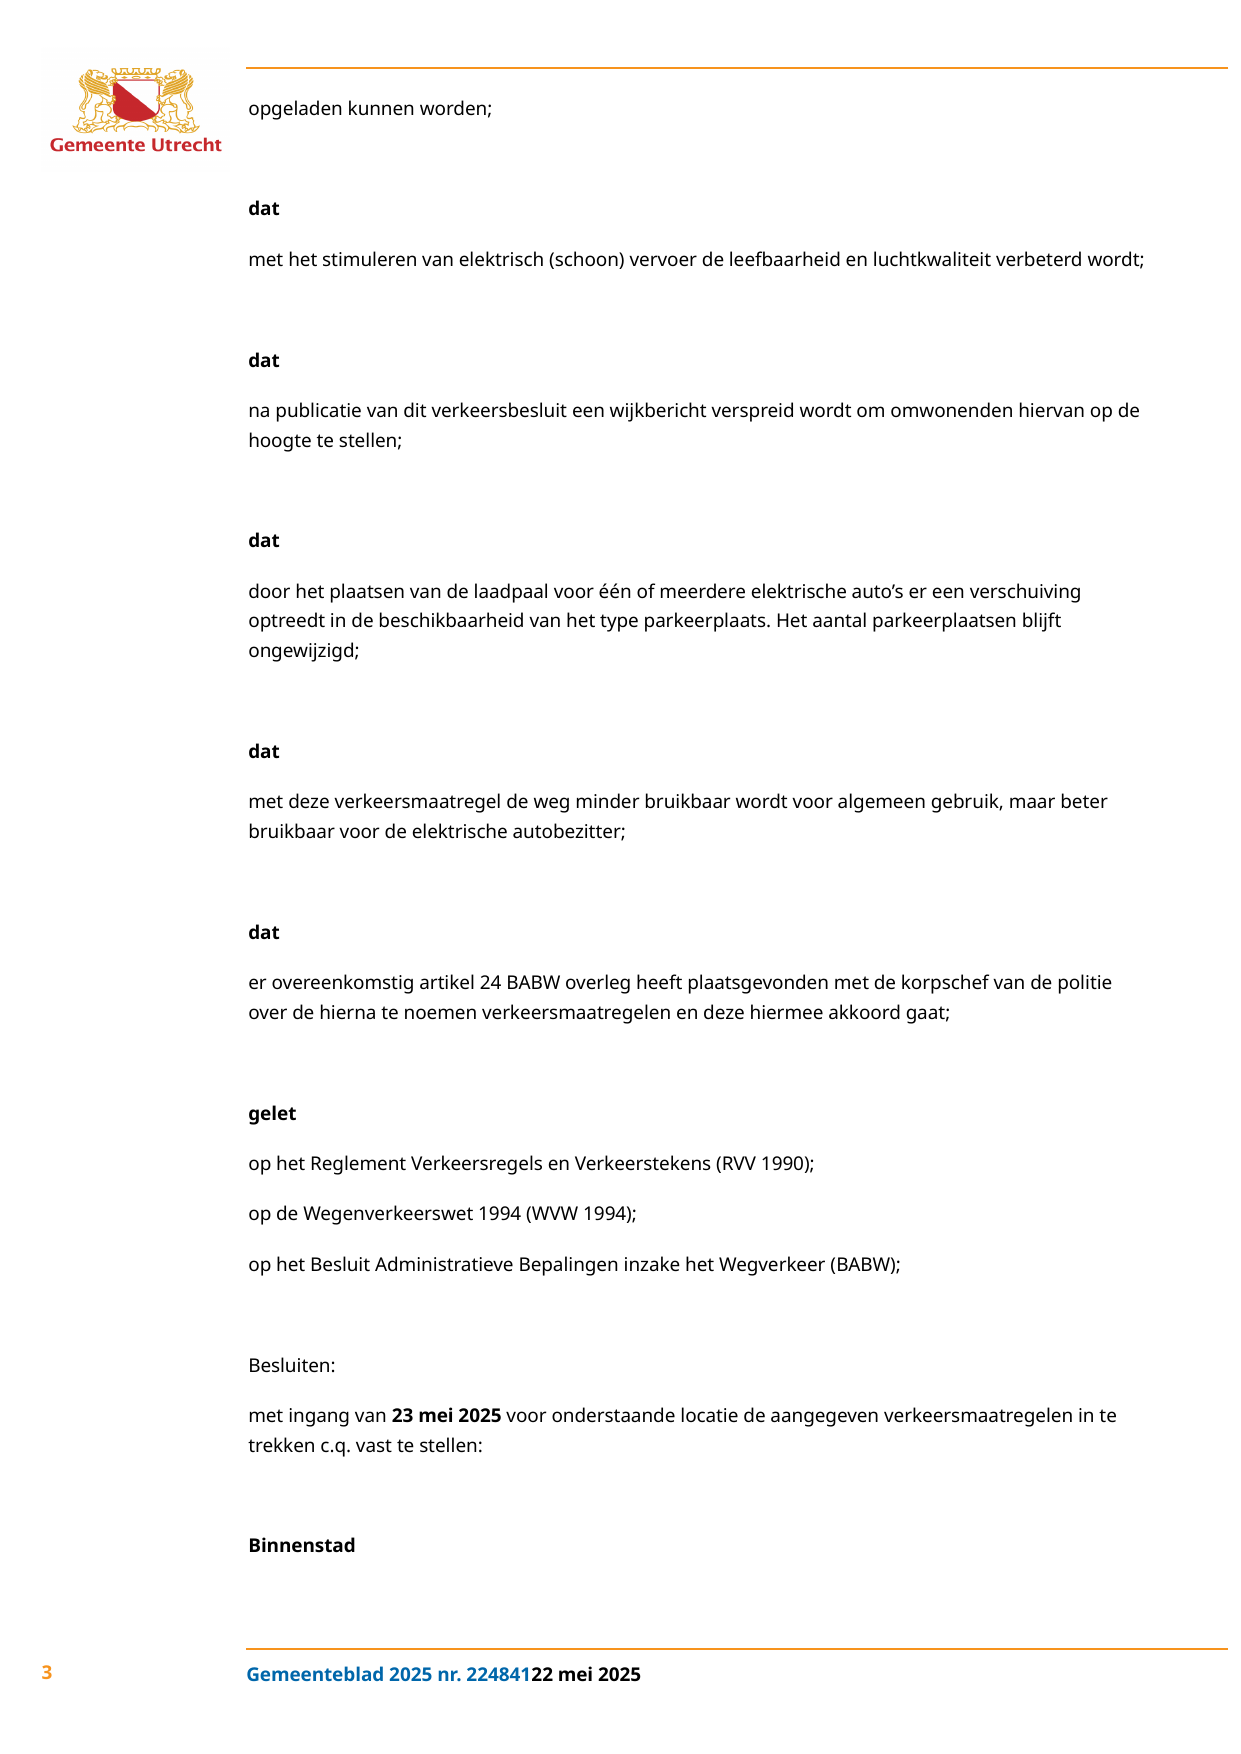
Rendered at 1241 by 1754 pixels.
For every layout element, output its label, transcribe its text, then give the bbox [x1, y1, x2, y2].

text Besluiten: [248, 1352, 1152, 1378]
text dat [248, 919, 1152, 945]
text dat [248, 347, 1152, 373]
text opgeladen kunnen worden; [248, 95, 1152, 121]
text dat [248, 528, 1152, 553]
text dat [248, 738, 1152, 764]
text met het stimuleren van elektrisch (schoon) vervoer de leefbaarheid en luchtkwaliteit verbeterd wordt; [248, 246, 1152, 272]
text dat [248, 196, 1152, 221]
text op het Besluit Administratieve Bepalingen inzake het Wegverkeer (BABW); [248, 1251, 1152, 1277]
text Binnenstad [248, 1533, 1152, 1558]
text er overeenkomstig artikel 24 BABW overleg heeft plaatsgevonden met de korpschef van de politie over de hierna te noemen verkeersmaatregelen en deze hiermee akkoord gaat; [248, 969, 1152, 1025]
text met deze verkeersmaatregel de weg minder bruikbaar wordt voor algemeen gebruik, maar beter bruikbaar voor de elektrische autobezitter; [248, 788, 1152, 844]
text op de Wegenverkeerswet 1994 (WVW 1994); [248, 1201, 1152, 1226]
picture [41, 47, 231, 172]
text door het plaatsen van de laadpaal voor één of meerdere elektrische auto’s er een verschuiving optreedt in de beschikbaarheid van het type parkeerplaats. Het aantal parkeerplaatsen blijft ongewijzigd; [248, 578, 1152, 663]
text met ingang van 23 mei 2025 voor onderstaande locatie de aangegeven verkeersmaatregelen in te trekken c.q. vast te stellen: [248, 1402, 1152, 1458]
text na publicatie van dit verkeersbesluit een wijkbericht verspreid wordt om omwonenden hiervan op de hoogte te stellen; [248, 397, 1152, 453]
text gelet [248, 1100, 1152, 1126]
text op het Reglement Verkeersregels en Verkeerstekens (RVV 1990); [248, 1150, 1152, 1176]
